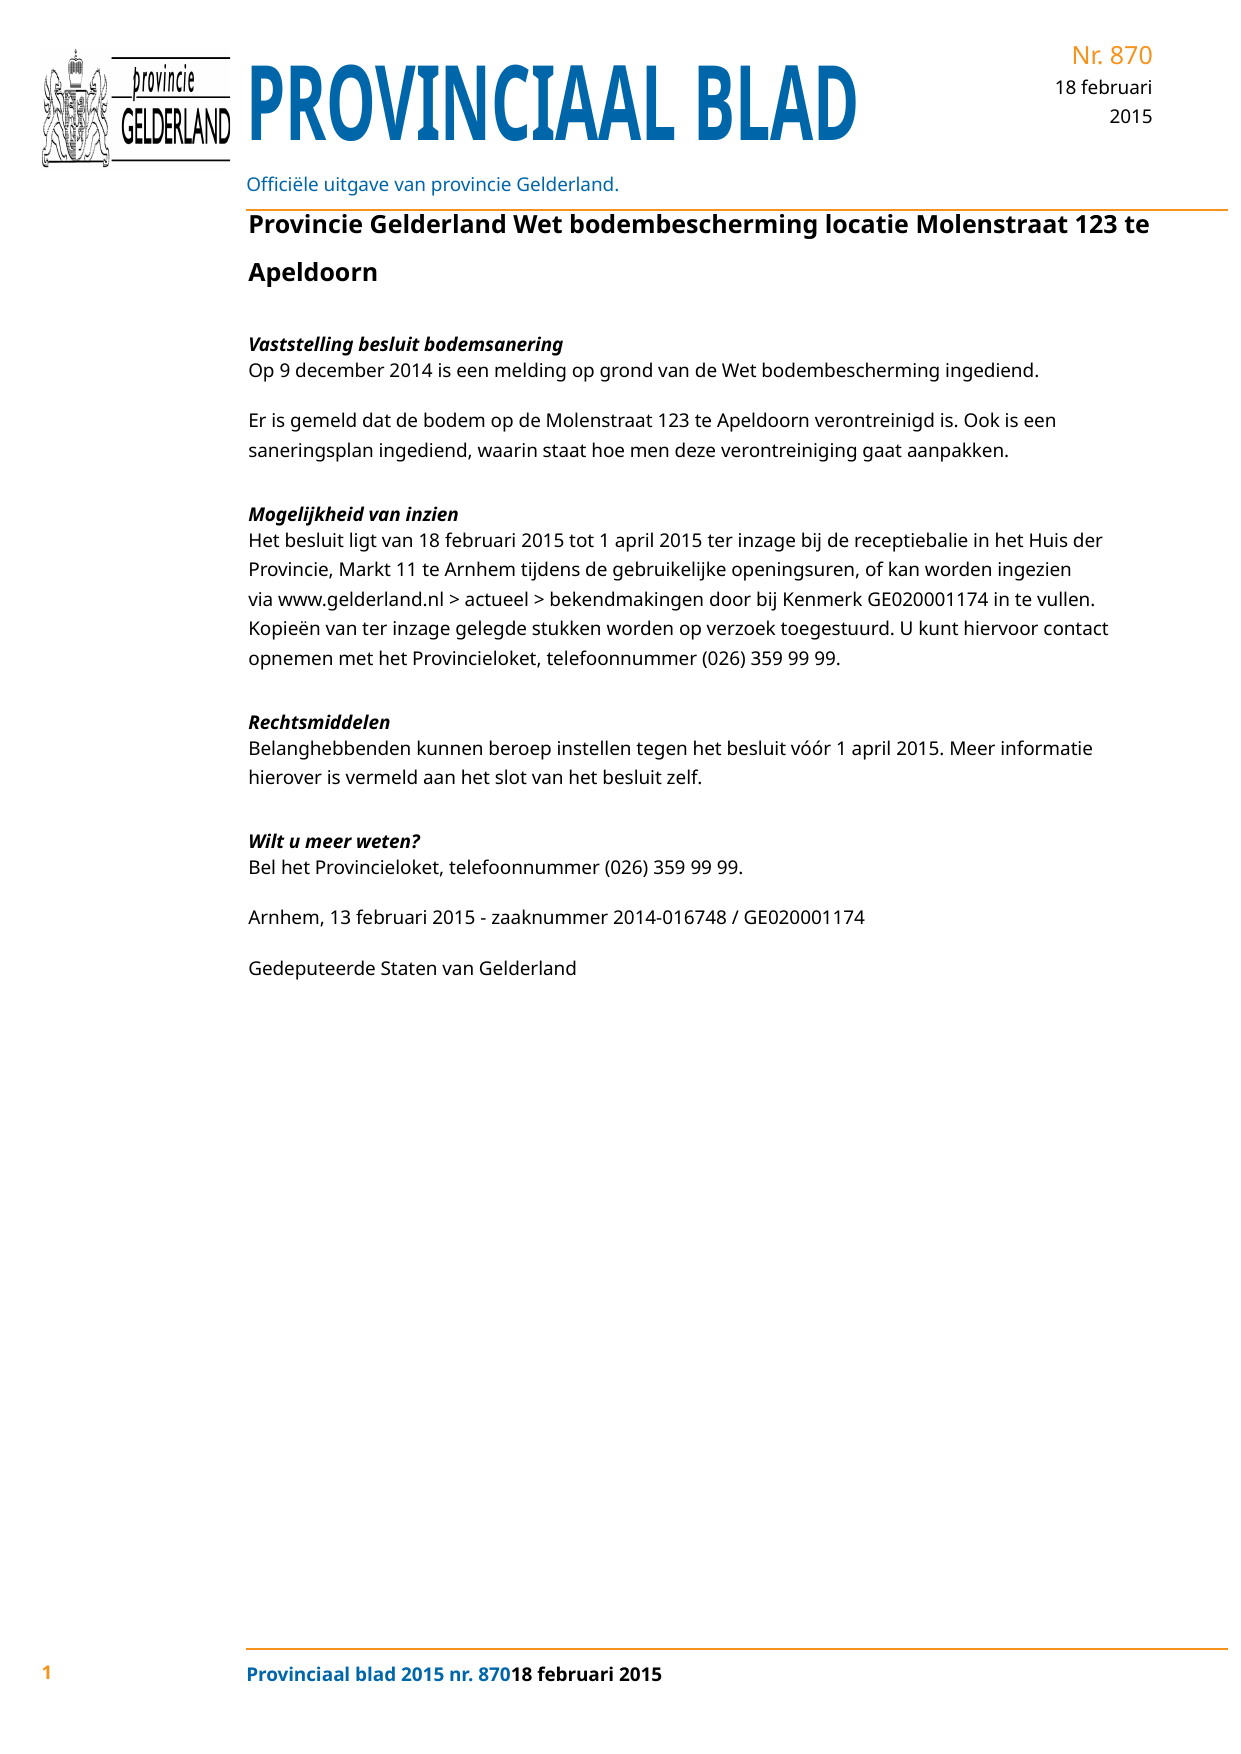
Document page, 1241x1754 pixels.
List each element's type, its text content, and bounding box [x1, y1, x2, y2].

text Wilt u meer weten? [248, 828, 1152, 854]
text Bel het Provincieloket, telefoonnummer (026) 359 99 99. [248, 854, 1152, 880]
text Belanghebbenden kunnen beroep instellen tegen het besluit vóór 1 april 2015. Meer informatie hierover is vermeld aan het slot van het besluit zelf. [248, 735, 1152, 790]
text Arnhem, 13 februari 2015 - zaaknummer 2014-016748 / GE020001174 [248, 904, 1152, 930]
text Gedeputeerde Staten van Gelderland [248, 955, 1152, 981]
text Op 9 december 2014 is een melding op grond van de Wet bodembescherming ingediend. [248, 357, 1152, 383]
text Vaststelling besluit bodemsanering [248, 331, 1152, 357]
text Provincie Gelderland Wet bodembescherming locatie Molenstraat 123 te Apeldoorn [248, 211, 1152, 288]
text Het besluit ligt van 18 februari 2015 tot 1 april 2015 ter inzage bij de receptiebalie in het Huis der Provincie, Markt 11 te Arnhem tijdens de gebruikelijke openingsuren, of kan worden ingezien via www.gelderland.nl > actueel > bekendmakingen door bij Kenmerk GE020001174 in te vullen. Kopieën van ter inzage gelegde stukken worden op verzoek toegestuurd. U kunt hiervoor contact opnemen met het Provincieloket, telefoonnummer (026) 359 99 99. [248, 527, 1152, 671]
picture [41, 47, 231, 172]
text Mogelijkheid van inzien [248, 501, 1152, 527]
text Er is gemeld dat de bodem op de Molenstraat 123 te Apeldoorn verontreinigd is. Ook is een saneringsplan ingediend, waarin staat hoe men deze verontreiniging gaat aanpakken. [248, 408, 1152, 463]
text Rechtsmiddelen [248, 709, 1152, 735]
